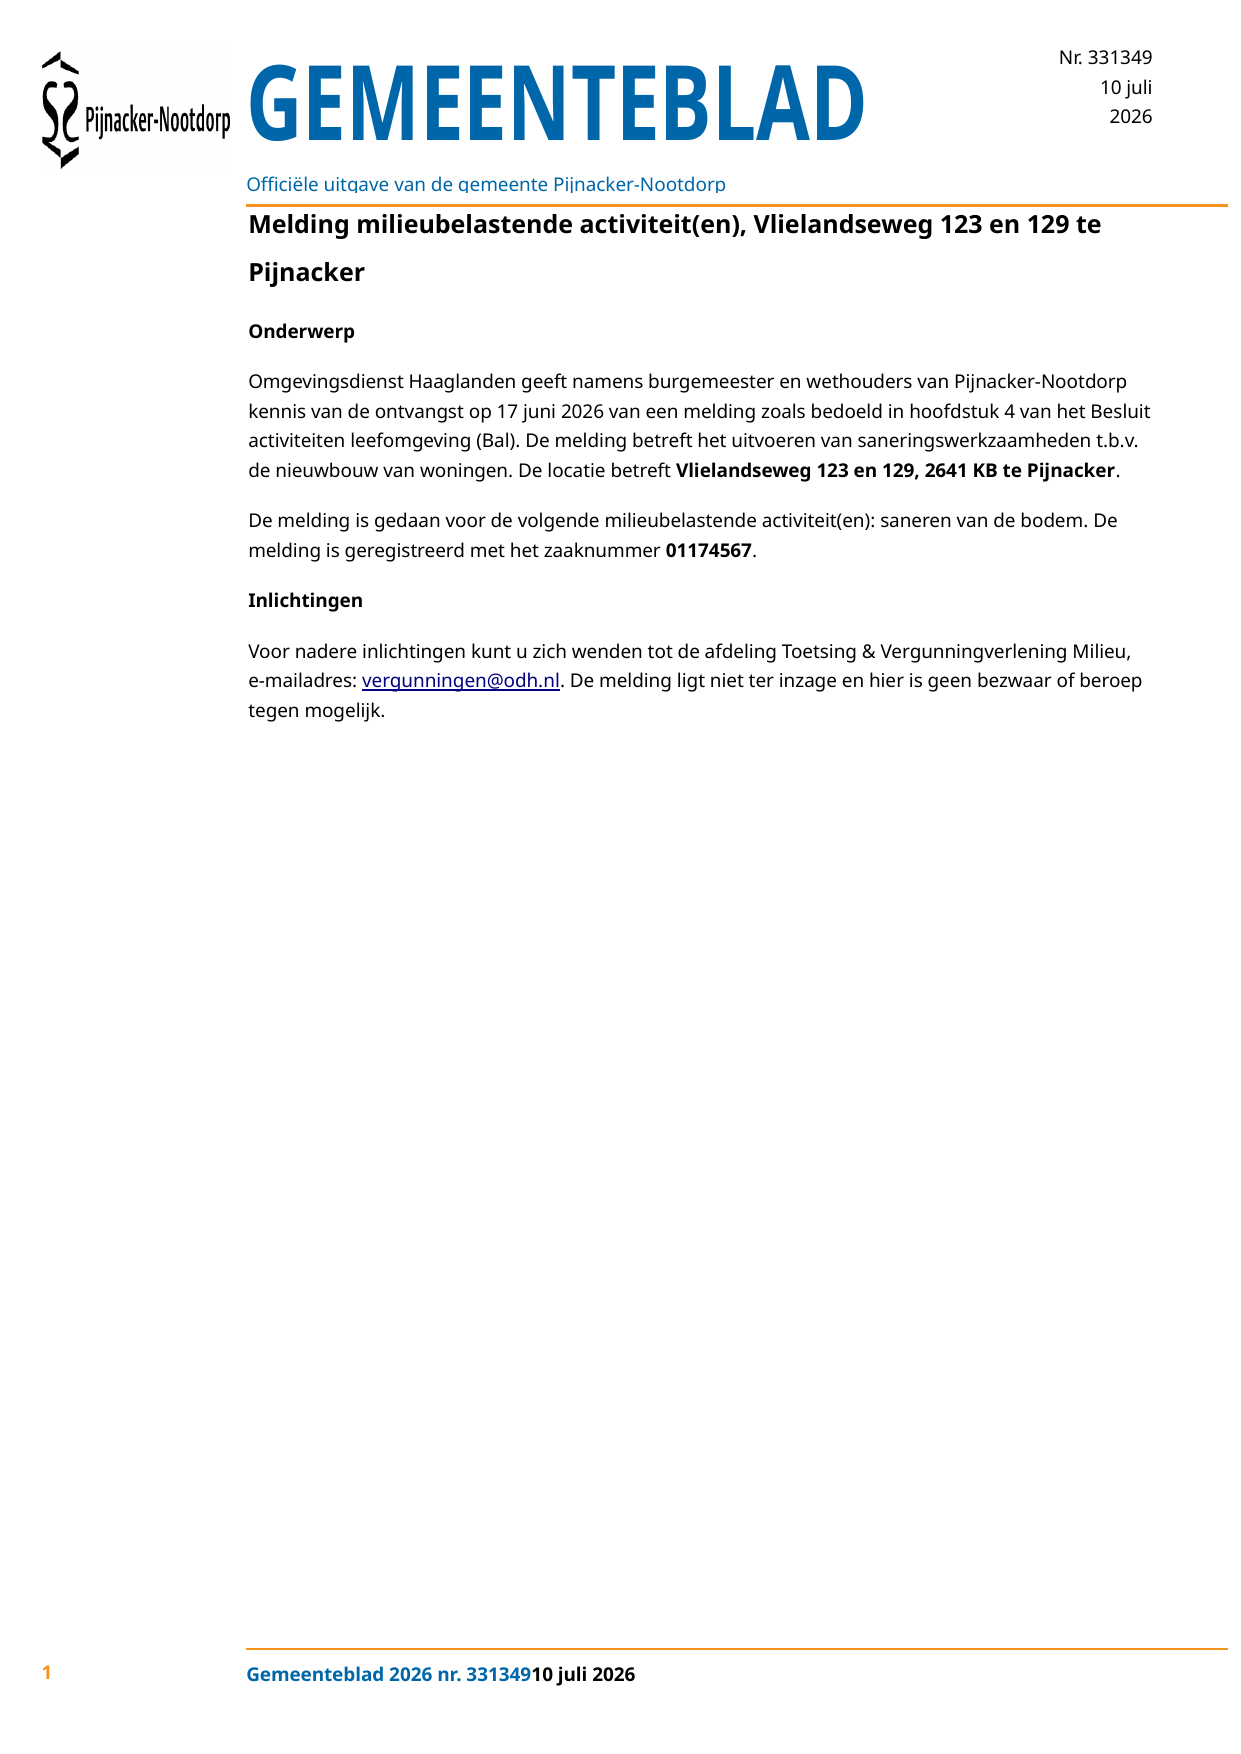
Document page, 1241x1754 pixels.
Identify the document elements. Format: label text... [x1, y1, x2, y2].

text Voor nadere inlichtingen kunt u zich wenden tot de afdeling Toetsing & Vergunningverlening Milieu, e-mailadres: vergunningen@odh.nl. De melding ligt niet ter inzage en hier is geen bezwaar of beroep tegen mogelijk. [248, 638, 1152, 723]
text Omgevingsdienst Haaglanden geeft namens burgemeester en wethouders van Pijnacker-Nootdorp kennis van de ontvangst op 17 juni 2026 van een melding zoals bedoeld in hoofdstuk 4 van het Besluit activiteiten leefomgeving (Bal). De melding betreft het uitvoeren van saneringswerkzaamheden t.b.v. de nieuwbouw van woningen. De locatie betreft Vlielandseweg 123 en 129, 2641 KB te Pijnacker. [248, 368, 1152, 483]
text Inlichtingen [248, 587, 1152, 613]
picture [41, 47, 231, 172]
text Melding milieubelastende activiteit(en), Vlielandseweg 123 en 129 te Pijnacker [248, 207, 1152, 288]
text Onderwerp [248, 318, 1152, 344]
text De melding is gedaan voor de volgende milieubelastende activiteit(en): saneren van de bodem. De melding is geregistreerd met het zaaknummer 01174567. [248, 507, 1152, 563]
